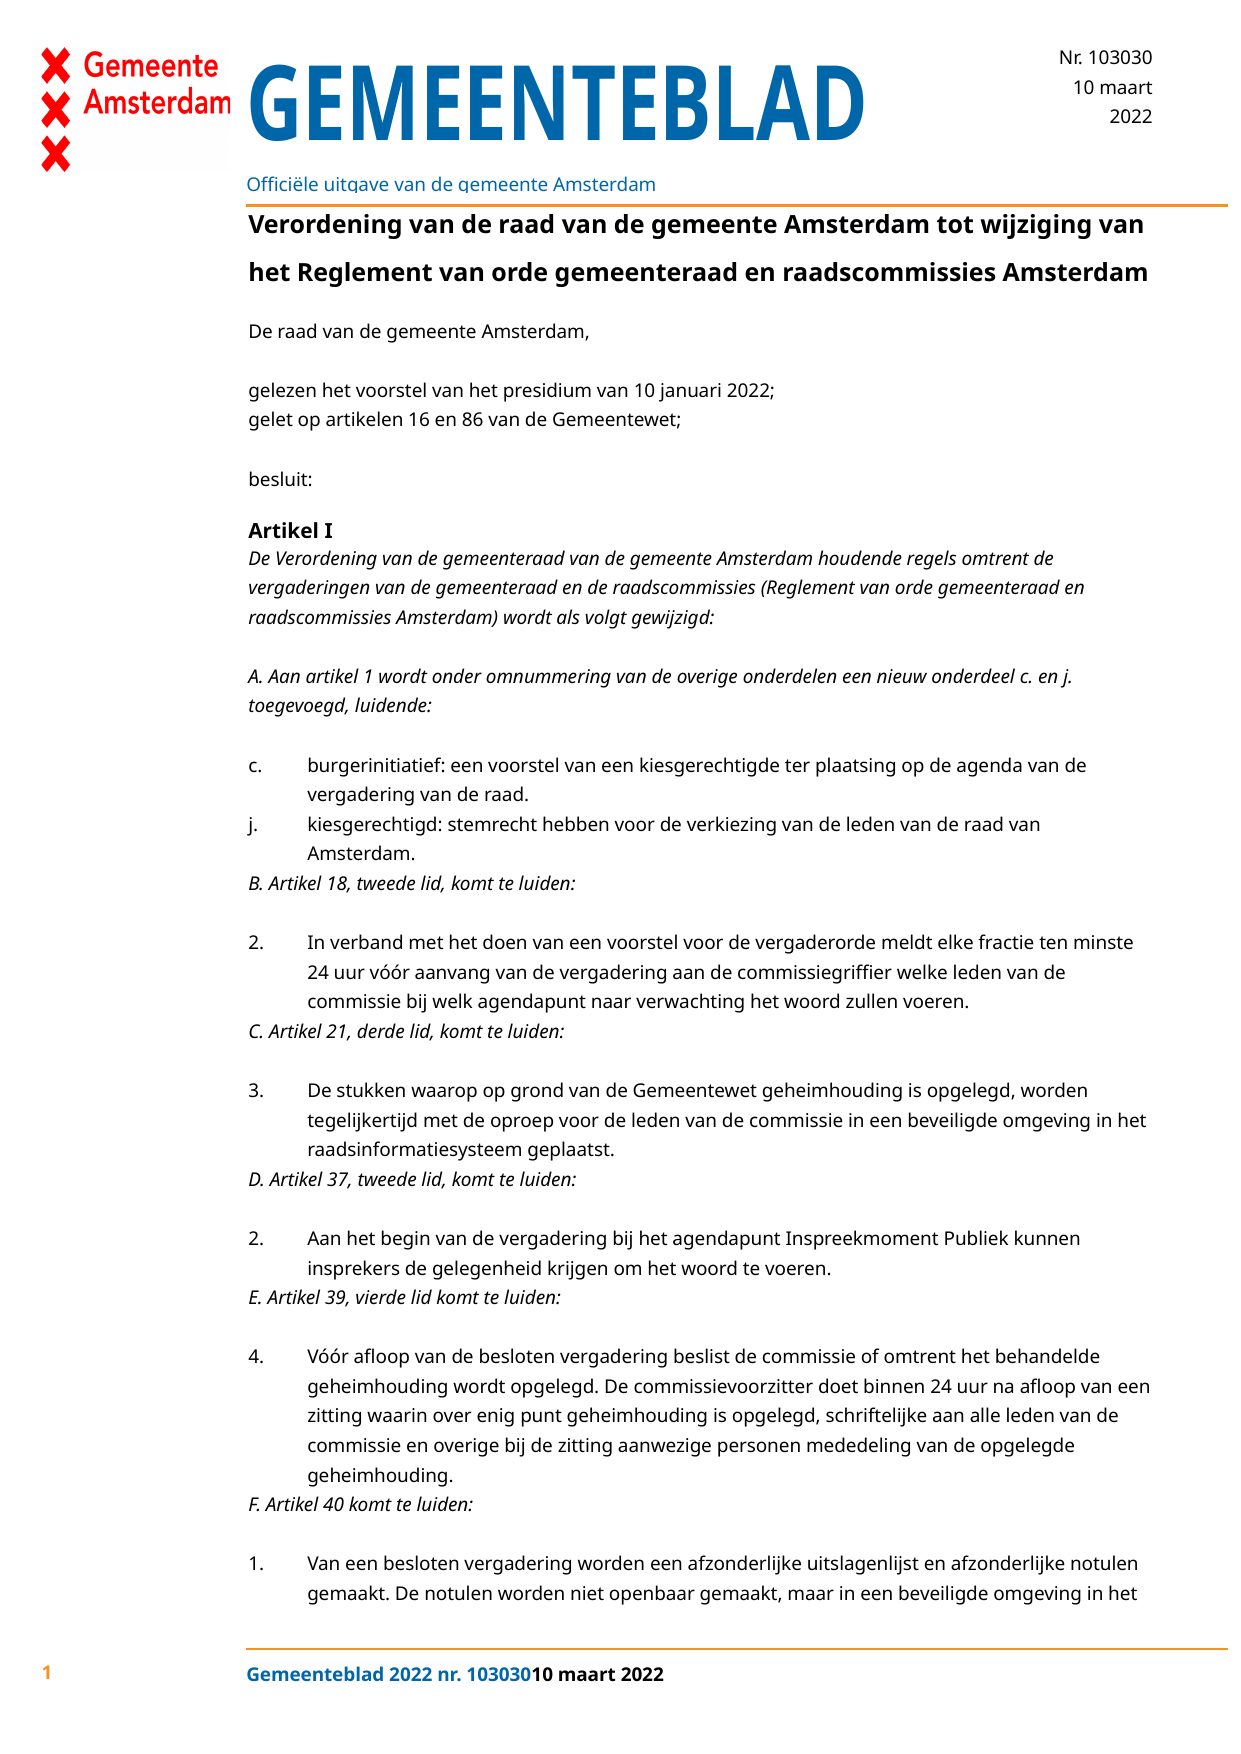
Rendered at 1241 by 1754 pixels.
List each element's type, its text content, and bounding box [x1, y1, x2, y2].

text gelezen het voorstel van het presidium van 10 januari 2022; [248, 377, 1152, 403]
list Van een besloten vergadering worden een afzonderlijke uitslagenlijst en afzonderlijke notulen gemaakt. De notulen worden niet openbaar gemaakt, maar in een beveiligde omgeving in het [248, 1551, 1152, 1606]
text besluit: [248, 466, 1152, 492]
list kiesgerechtigd: stemrecht hebben voor de verkiezing van de leden van de raad van Amsterdam. [248, 811, 1152, 866]
text A. Aan artikel 1 wordt onder omnummering van de overige onderdelen een nieuw onderdeel c. en j. toegevoegd, luidende: [248, 663, 1152, 718]
list Vóór afloop van de besloten vergadering beslist de commissie of omtrent het behandelde geheimhouding wordt opgelegd. De commissievoorzitter doet binnen 24 uur na afloop van een zitting waarin over enig punt geheimhouding is opgelegd, schriftelijke aan alle leden van de commissie en overige bij de zitting aanwezige personen mededeling van de opgelegde geheimhouding. [248, 1343, 1152, 1487]
text Artikel I [248, 516, 1152, 545]
text F. Artikel 40 komt te luiden: [248, 1491, 1152, 1517]
text De raad van de gemeente Amsterdam, [248, 318, 1152, 344]
text D. Artikel 37, tweede lid, komt te luiden: [248, 1166, 1152, 1192]
text B. Artikel 18, tweede lid, komt te luiden: [248, 870, 1152, 896]
text C. Artikel 21, derde lid, komt te luiden: [248, 1018, 1152, 1044]
text E. Artikel 39, vierde lid komt te luiden: [248, 1284, 1152, 1310]
list In verband met het doen van een voorstel voor de vergaderorde meldt elke fractie ten minste 24 uur vóór aanvang van de vergadering aan de commissiegriffier welke leden van de commissie bij welk agendapunt naar verwachting het woord zullen voeren. [248, 929, 1152, 1014]
list burgerinitiatief: een voorstel van een kiesgerechtigde ter plaatsing op de agenda van de vergadering van de raad. [248, 752, 1152, 807]
text Verordening van de raad van de gemeente Amsterdam tot wijziging van het Reglement van orde gemeenteraad en raadscommissies Amsterdam [248, 207, 1152, 288]
list De stukken waarop op grond van de Gemeentewet geheimhouding is opgelegd, worden tegelijkertijd met de oproep voor de leden van de commissie in een beveiligde omgeving in het raadsinformatiesysteem geplaatst. [248, 1077, 1152, 1162]
list Aan het begin van de vergadering bij het agendapunt Inspreekmoment Publiek kunnen insprekers de gelegenheid krijgen om het woord te voeren. [248, 1225, 1152, 1280]
text De Verordening van de gemeenteraad van de gemeente Amsterdam houdende regels omtrent de vergaderingen van de gemeenteraad en de raadscommissies (Reglement van orde gemeenteraad en raadscommissies Amsterdam) wordt als volgt gewijzigd: [248, 545, 1152, 629]
text gelet op artikelen 16 en 86 van de Gemeentewet; [248, 407, 1152, 432]
picture [41, 47, 231, 172]
